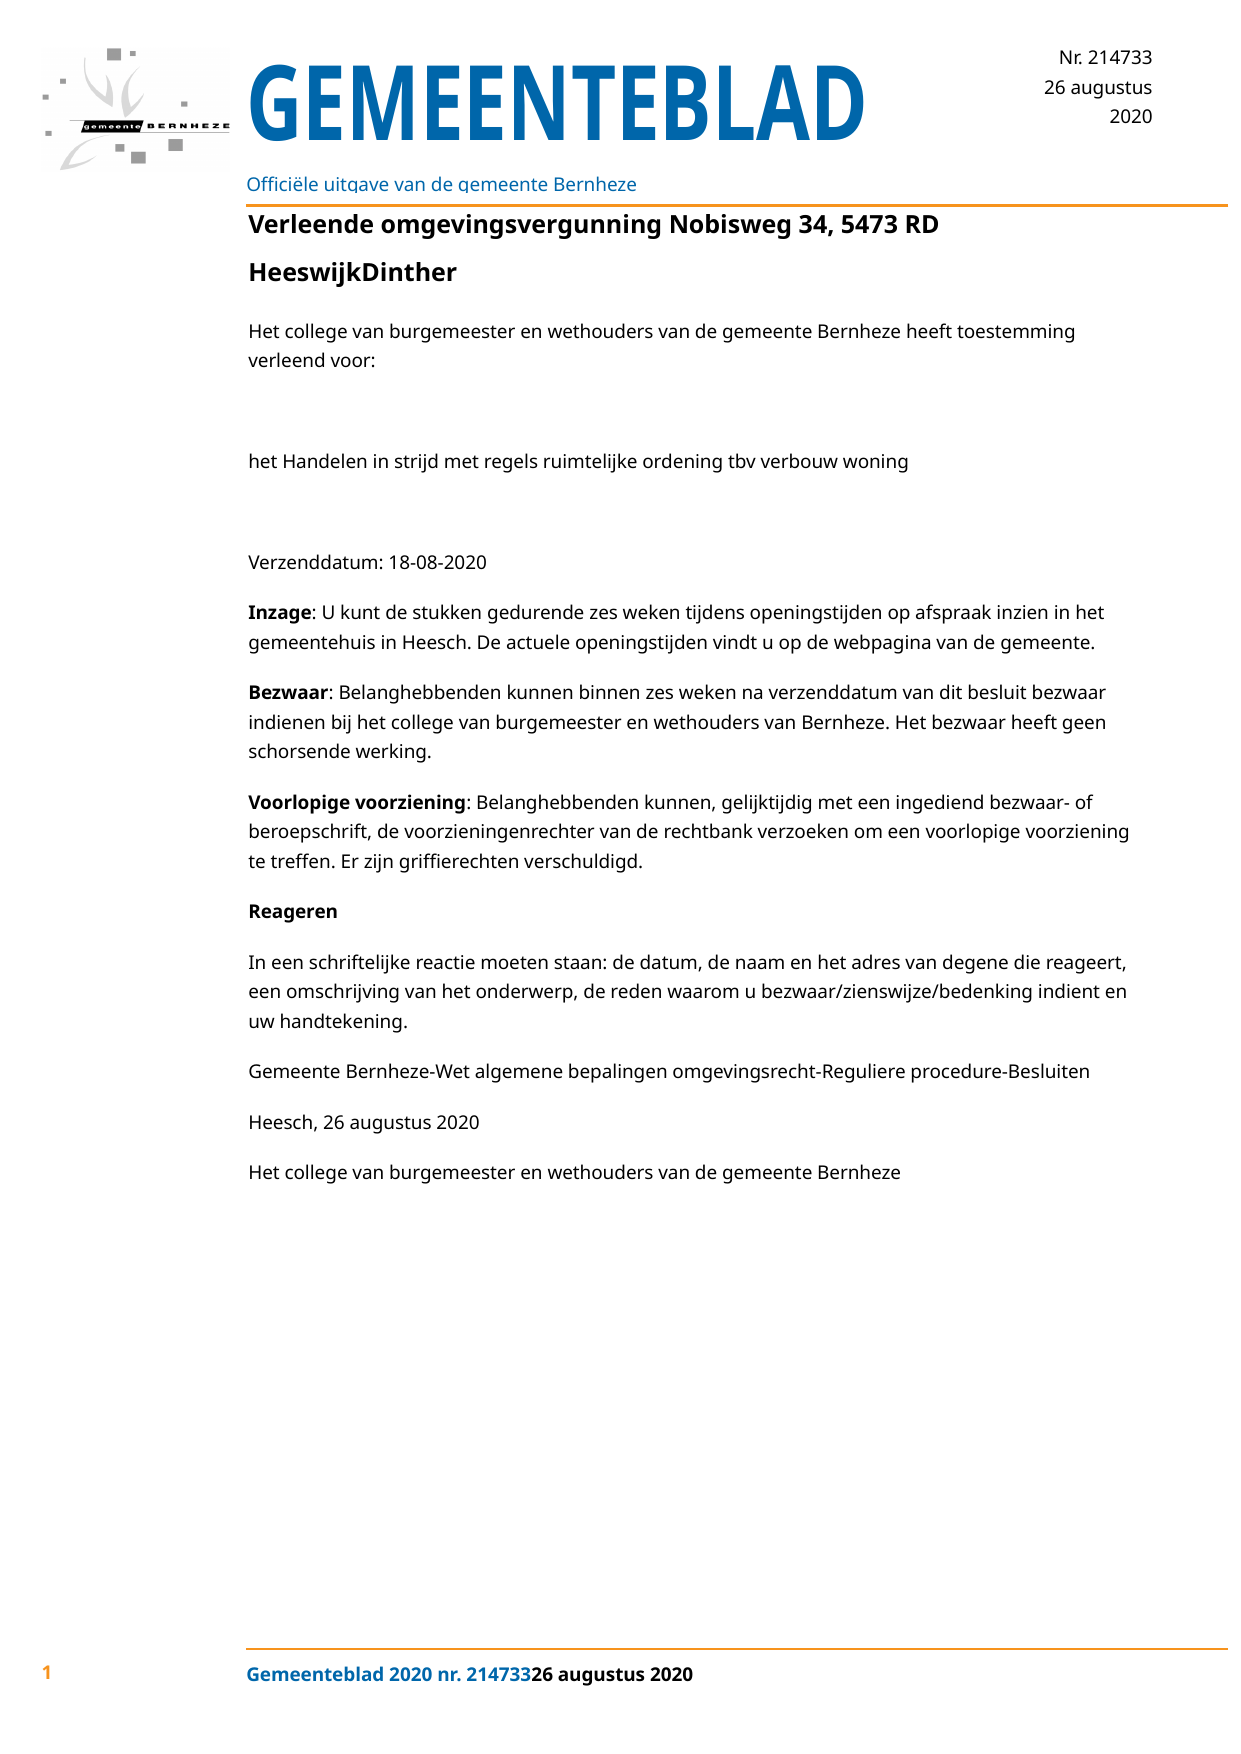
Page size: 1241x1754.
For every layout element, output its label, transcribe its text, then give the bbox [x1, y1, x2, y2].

text Verleende omgevingsvergunning Nobisweg 34, 5473 RD HeeswijkDinther [248, 207, 1152, 288]
text Bezwaar: Belanghebbenden kunnen binnen zes weken na verzenddatum van dit besluit bezwaar indienen bij het college van burgemeester en wethouders van Bernheze. Het bezwaar heeft geen schorsende werking. [248, 679, 1152, 764]
text Verzenddatum: 18-08-2020 [248, 549, 1152, 575]
text Voorlopige voorziening: Belanghebbenden kunnen, gelijktijdig met een ingediend bezwaar- of beroepschrift, de voorzieningenrechter van de rechtbank verzoeken om een voorlopige voorziening te treffen. Er zijn griffierechten verschuldigd. [248, 789, 1152, 874]
text In een schriftelijke reactie moeten staan: de datum, de naam en het adres van degene die reageert, een omschrijving van het onderwerp, de reden waarom u bezwaar/zienswijze/bedenking indient en uw handtekening. [248, 949, 1152, 1034]
picture [41, 47, 231, 172]
text Heesch, 26 augustus 2020 [248, 1109, 1152, 1135]
text Het college van burgemeester en wethouders van de gemeente Bernheze heeft toestemming verleend voor: [248, 318, 1152, 373]
text Reageren [248, 899, 1152, 924]
text Gemeente Bernheze-Wet algemene bepalingen omgevingsrecht-Reguliere procedure-Besluiten [248, 1059, 1152, 1084]
text Inzage: U kunt de stukken gedurende zes weken tijdens openingstijden op afspraak inzien in het gemeentehuis in Heesch. De actuele openingstijden vindt u op de webpagina van de gemeente. [248, 599, 1152, 655]
text Het college van burgemeester en wethouders van de gemeente Bernheze [248, 1159, 1152, 1185]
text het Handelen in strijd met regels ruimtelijke ordening tbv verbouw woning [248, 448, 1152, 474]
